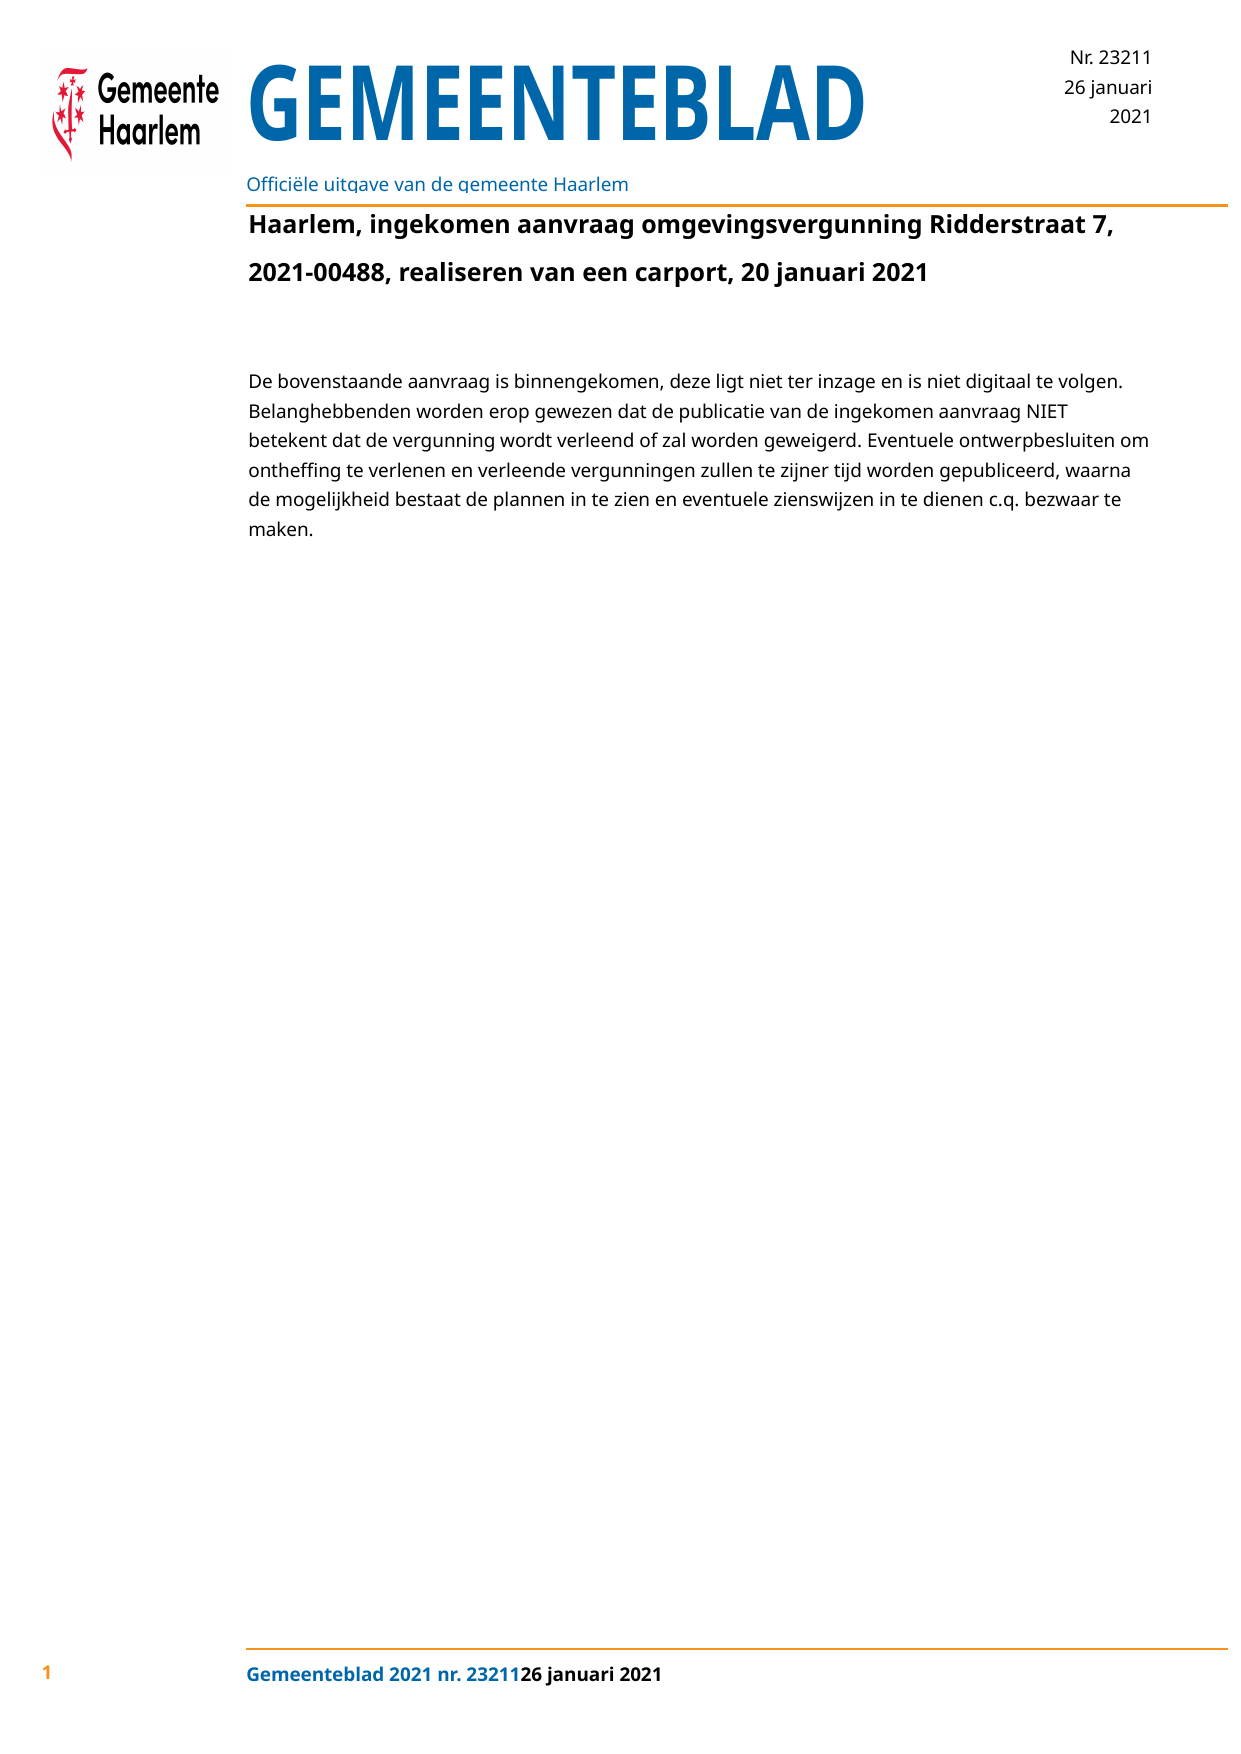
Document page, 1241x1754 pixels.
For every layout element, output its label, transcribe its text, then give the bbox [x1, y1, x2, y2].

text Haarlem, ingekomen aanvraag omgevingsvergunning Ridderstraat 7, 2021-00488, realiseren van een carport, 20 januari 2021 [248, 207, 1152, 288]
text De bovenstaande aanvraag is binnengekomen, deze ligt niet ter inzage en is niet digitaal te volgen. Belanghebbenden worden erop gewezen dat de publicatie van de ingekomen aanvraag NIET betekent dat de vergunning wordt verleend of zal worden geweigerd. Eventuele ontwerpbesluiten om ontheffing te verlenen en verleende vergunningen zullen te zijner tijd worden gepubliceerd, waarna de mogelijkheid bestaat de plannen in te zien en eventuele zienswijzen in te dienen c.q. bezwaar te maken. [248, 368, 1152, 542]
picture [41, 47, 231, 172]
